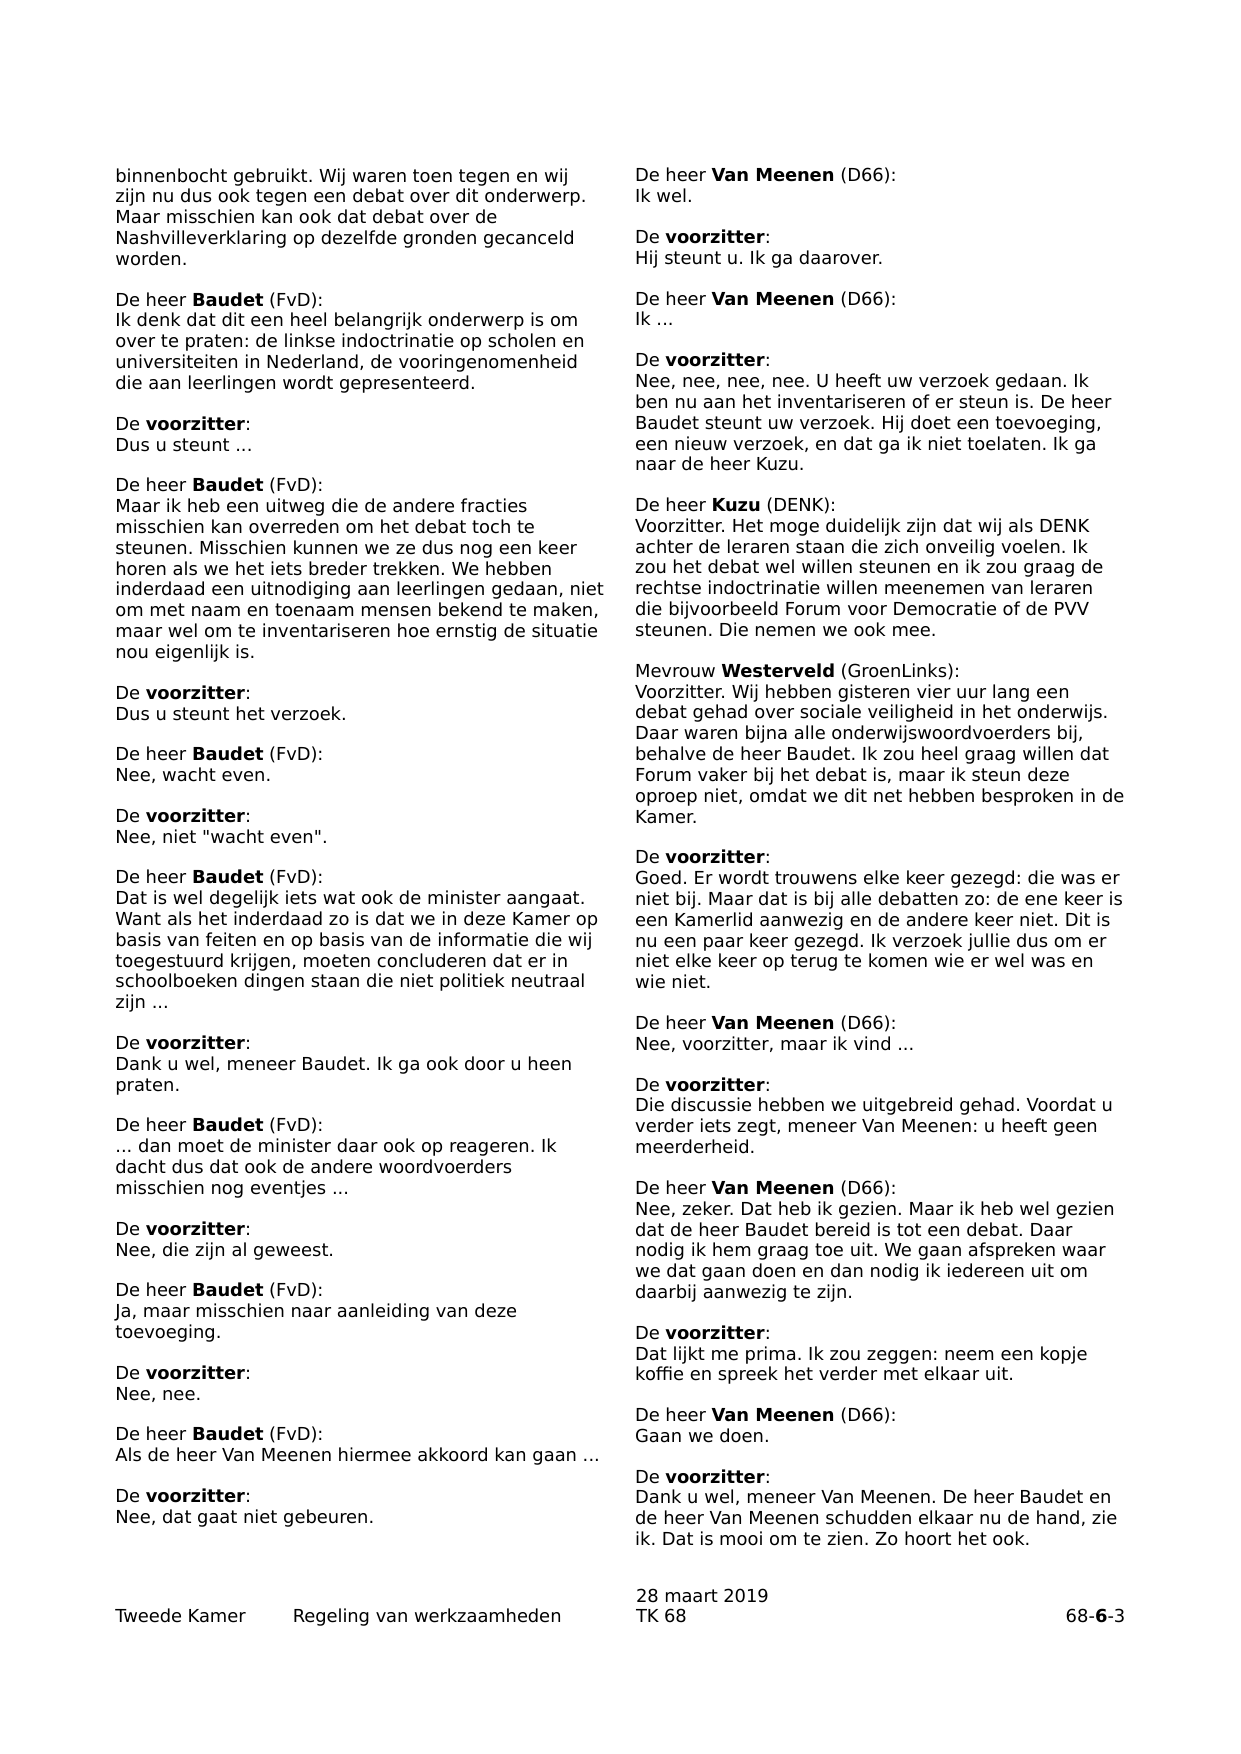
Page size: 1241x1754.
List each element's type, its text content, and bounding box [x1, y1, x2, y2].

text Dank u wel, meneer Baudet. Ik ga ook door u heen praten. [115, 1054, 605, 1095]
text De heer Van Meenen (D66): [635, 165, 1125, 186]
text De heer Van Meenen (D66): [635, 1178, 1125, 1198]
text De voorzitter: [115, 413, 605, 434]
text Mevrouw Westerveld (GroenLinks): [635, 661, 1125, 681]
text Ik wel. [635, 186, 1125, 207]
text De heer Baudet (FvD): [115, 1115, 605, 1136]
text De heer Van Meenen (D66): [635, 1013, 1125, 1034]
text ... dan moet de minister daar ook op reageren. Ik dacht dus dat ook de andere woordvoerders misschien nog eventjes ... [115, 1136, 605, 1198]
text Dank u wel, meneer Van Meenen. De heer Baudet en de heer Van Meenen schudden elkaar nu de hand, zie ik. Dat is mooi om te zien. Zo hoort het ook. [635, 1487, 1125, 1550]
text De voorzitter: [635, 1467, 1125, 1487]
text Voorzitter. Het moge duidelijk zijn dat wij als DENK achter de leraren staan die zich onveilig voelen. Ik zou het debat wel willen steunen en ik zou graag de rechtse indoctrinatie willen meenemen van leraren die bijvoorbeeld Forum voor Democratie of de PVV steunen. Die nemen we ook mee. [635, 516, 1125, 641]
text De voorzitter: [115, 1486, 605, 1506]
text Nee, nee, nee, nee. U heeft uw verzoek gedaan. Ik ben nu aan het inventariseren of er steun is. De heer Baudet steunt uw verzoek. Hij doet een toevoeging, een nieuw verzoek, en dat ga ik niet toelaten. Ik ga naar de heer Kuzu. [635, 371, 1125, 475]
text Nee, zeker. Dat heb ik gezien. Maar ik heb wel gezien dat de heer Baudet bereid is tot een debat. Daar nodig ik hem graag toe uit. We gaan afspreken waar we dat gaan doen en dan nodig ik iedereen uit om daarbij aanwezig te zijn. [635, 1198, 1125, 1303]
text De heer Baudet (FvD): [115, 744, 605, 765]
text Nee, wacht even. [115, 765, 605, 786]
text Dat is wel degelijk iets wat ook de minister aangaat. Want als het inderdaad zo is dat we in deze Kamer op basis van feiten en op basis van de informatie die wij toegestuurd krijgen, moeten concluderen dat er in schoolboeken dingen staan die niet politiek neutraal zijn ... [115, 888, 605, 1013]
text De voorzitter: [635, 1074, 1125, 1095]
text De voorzitter: [635, 847, 1125, 868]
text De voorzitter: [635, 1323, 1125, 1343]
text Goed. Er wordt trouwens elke keer gezegd: die was er niet bij. Maar dat is bij alle debatten zo: de ene keer is een Kamerlid aanwezig en de andere keer niet. Dit is nu een paar keer gezegd. Ik verzoek jullie dus om er niet elke keer op terug te komen wie er wel was en wie niet. [635, 868, 1125, 993]
text De heer Baudet (FvD): [115, 475, 605, 496]
text De heer Baudet (FvD): [115, 867, 605, 888]
text De voorzitter: [635, 350, 1125, 371]
text Voorzitter. Wij hebben gisteren vier uur lang een debat gehad over sociale veiligheid in het onderwijs. Daar waren bijna alle onderwijswoordvoerders bij, behalve de heer Baudet. Ik zou heel graag willen dat Forum vaker bij het debat is, maar ik steun deze oproep niet, omdat we dit net hebben besproken in de Kamer. [635, 681, 1125, 827]
text binnenbocht gebruikt. Wij waren toen tegen en wij zijn nu dus ook tegen een debat over dit onderwerp. Maar misschien kan ook dat debat over de Nashvilleverklaring op dezelfde gronden gecanceld worden. [115, 165, 605, 269]
text Maar ik heb een uitweg die de andere fracties misschien kan overreden om het debat toch te steunen. Misschien kunnen we ze dus nog een keer horen als we het iets breder trekken. We hebben inderdaad een uitnodiging aan leerlingen gedaan, niet om met naam en toenaam mensen bekend te maken, maar wel om te inventariseren hoe ernstig de situatie nou eigenlijk is. [115, 496, 605, 662]
text De voorzitter: [115, 1362, 605, 1383]
text De voorzitter: [635, 227, 1125, 248]
text Nee, die zijn al geweest. [115, 1239, 605, 1260]
text De heer Van Meenen (D66): [635, 1405, 1125, 1426]
text De heer Baudet (FvD): [115, 1280, 605, 1301]
text De voorzitter: [115, 1033, 605, 1054]
text Hij steunt u. Ik ga daarover. [635, 248, 1125, 268]
text Dat lijkt me prima. Ik zou zeggen: neem een kopje koffie en spreek het verder met elkaar uit. [635, 1343, 1125, 1385]
text De heer Baudet (FvD): [115, 1424, 605, 1445]
text Gaan we doen. [635, 1426, 1125, 1447]
text Nee, niet "wacht even". [115, 826, 605, 847]
text Ik ... [635, 309, 1125, 330]
text Nee, nee. [115, 1383, 605, 1404]
text Als de heer Van Meenen hiermee akkoord kan gaan ... [115, 1445, 605, 1466]
text De voorzitter: [115, 806, 605, 826]
text Ja, maar misschien naar aanleiding van deze toevoeging. [115, 1301, 605, 1342]
text Dus u steunt ... [115, 434, 605, 455]
text De heer Baudet (FvD): [115, 289, 605, 310]
text Ik denk dat dit een heel belangrijk onderwerp is om over te praten: de linkse indoctrinatie op scholen en universiteiten in Nederland, de vooringenomenheid die aan leerlingen wordt gepresenteerd. [115, 310, 605, 393]
text De voorzitter: [115, 1218, 605, 1239]
text De heer Kuzu (DENK): [635, 495, 1125, 516]
text De voorzitter: [115, 682, 605, 703]
text Dus u steunt het verzoek. [115, 703, 605, 724]
text Die discussie hebben we uitgebreid gehad. Voordat u verder iets zegt, meneer Van Meenen: u heeft geen meerderheid. [635, 1095, 1125, 1158]
text Nee, dat gaat niet gebeuren. [115, 1506, 605, 1527]
text De heer Van Meenen (D66): [635, 288, 1125, 309]
text Nee, voorzitter, maar ik vind ... [635, 1034, 1125, 1054]
